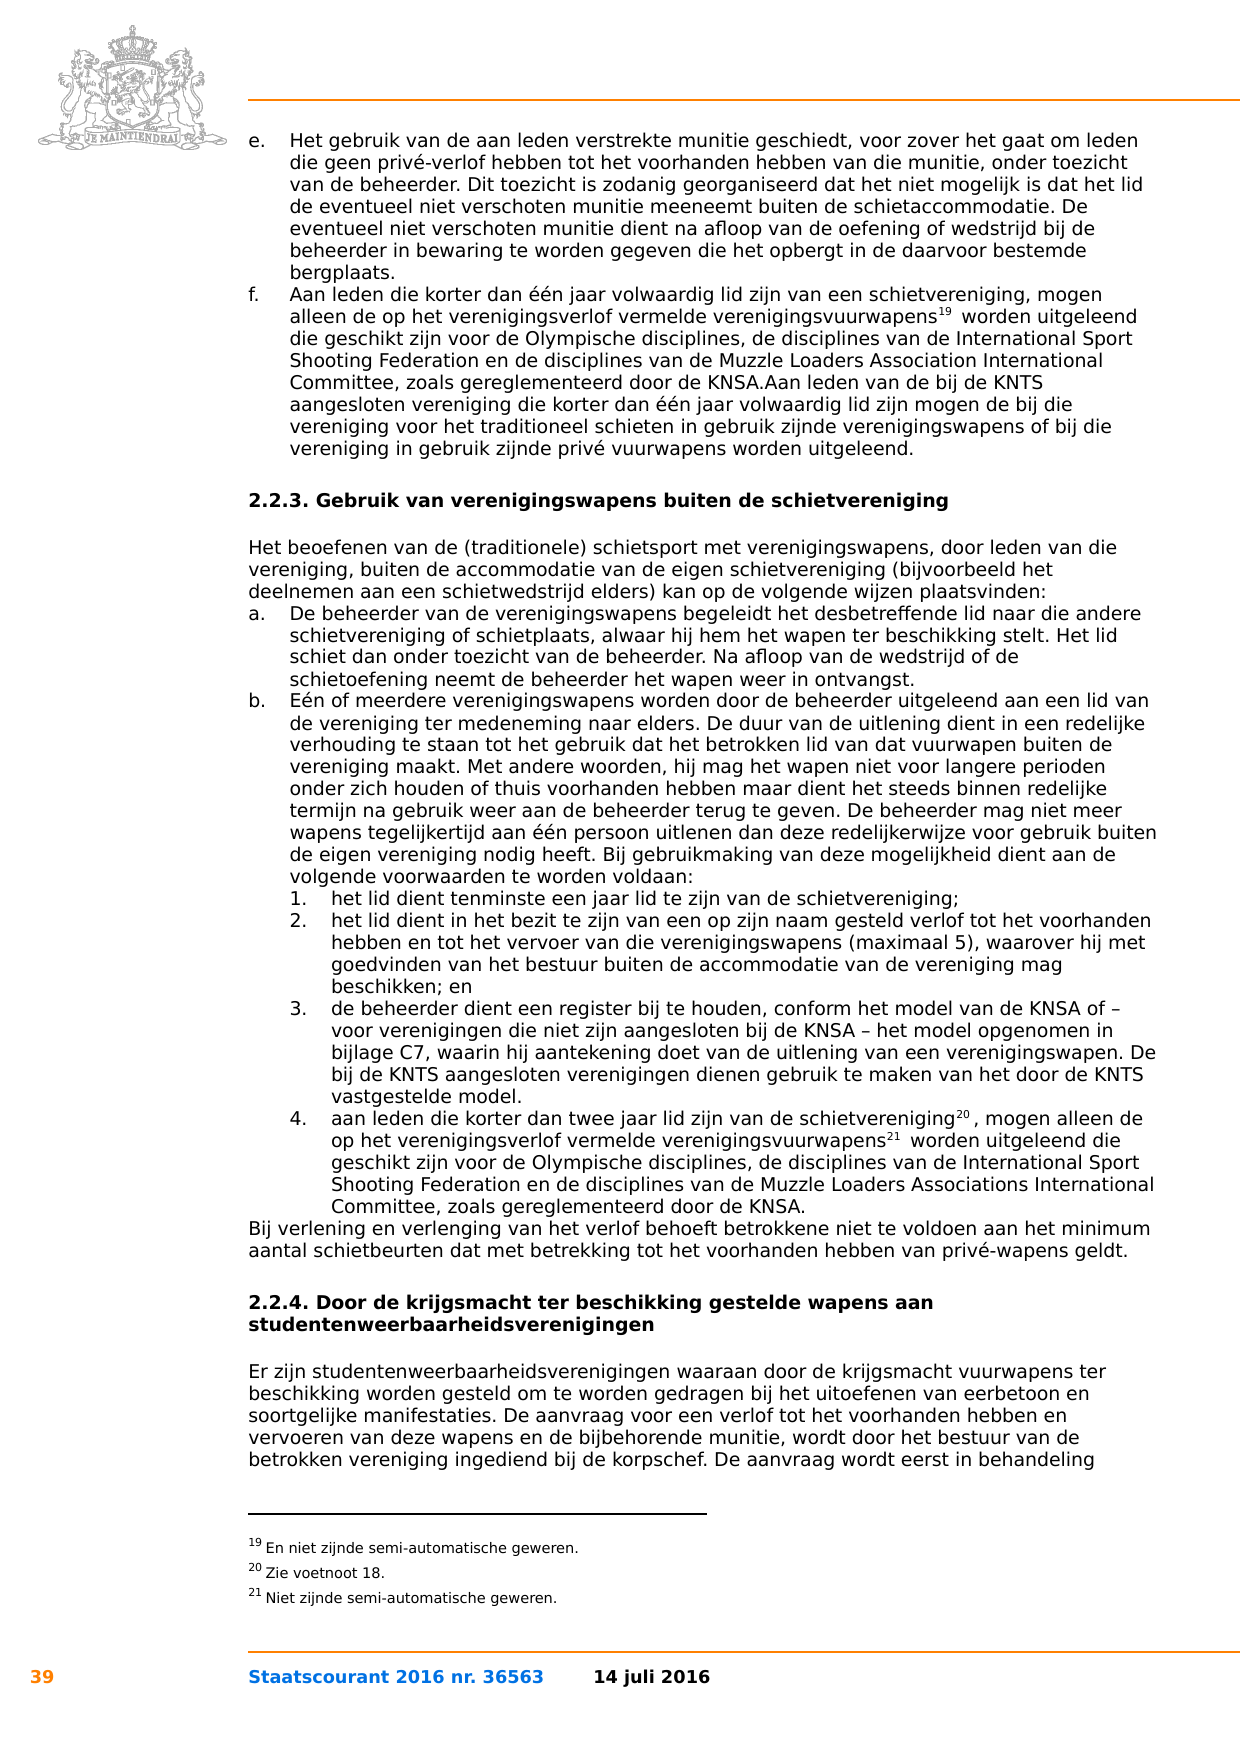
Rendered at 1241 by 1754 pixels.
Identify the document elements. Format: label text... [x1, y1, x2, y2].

subtitle 2.2.3. Gebruik van verenigingswapens buiten de schietvereniging [248, 489, 1163, 512]
text En niet zijnde semi-automatische geweren. [248, 1536, 1163, 1558]
text 1. het lid dient tenminste een jaar lid te zijn van de schietvereniging; [289, 888, 1163, 910]
subtitle 2.2.4. Door de krijgsmacht ter beschikking gestelde wapens aan studentenweerbaarheidsverenigingen [248, 1292, 1163, 1336]
text 4. aan leden die korter dan twee jaar lid zijn van de schietvereniging, mogen alleen de op het verenigingsverlof vermelde verenigingsvuurwapens worden uitgeleend die geschikt zijn voor de Olympische disciplines, de disciplines van de International Sport Shooting Federation en de disciplines van de Muzzle Loaders Associations International Committee, zoals gereglementeerd door de KNSA. [289, 1108, 1163, 1218]
text e. Het gebruik van de aan leden verstrekte munitie geschiedt, voor zover het gaat om leden die geen privé-verlof hebben tot het voorhanden hebben van die munitie, onder toezicht van de beheerder. Dit toezicht is zodanig georganiseerd dat het niet mogelijk is dat het lid de eventueel niet verschoten munitie meeneemt buiten de schietaccommodatie. De eventueel niet verschoten munitie dient na afloop van de oefening of wedstrijd bij de beheerder in bewaring te worden gegeven die het opbergt in de daarvoor bestemde bergplaats. [248, 130, 1163, 284]
text f. Aan leden die korter dan één jaar volwaardig lid zijn van een schietvereniging, mogen alleen de op het verenigingsverlof vermelde verenigingsvuurwapens worden uitgeleend die geschikt zijn voor de Olympische disciplines, de disciplines van de International Sport Shooting Federation en de disciplines van de Muzzle Loaders Association International Committee, zoals gereglementeerd door de KNSA.Aan leden van de bij de KNTS aangesloten vereniging die korter dan één jaar volwaardig lid zijn mogen de bij die vereniging voor het traditioneel schieten in gebruik zijnde verenigingswapens of bij die vereniging in gebruik zijnde privé vuurwapens worden uitgeleend. [248, 284, 1163, 459]
text a. De beheerder van de verenigingswapens begeleidt het desbetreffende lid naar die andere schietvereniging of schietplaats, alwaar hij hem het wapen ter beschikking stelt. Het lid schiet dan onder toezicht van de beheerder. Na afloop van de wedstrijd of de schietoefening neemt de beheerder het wapen weer in ontvangst. [248, 602, 1163, 690]
text Het beoefenen van de (traditionele) schietsport met verenigingswapens, door leden van die vereniging, buiten de accommodatie van de eigen schietvereniging (bijvoorbeeld het deelnemen aan een schietwedstrijd elders) kan op de volgende wijzen plaatsvinden: [248, 537, 1163, 602]
text 3. de beheerder dient een register bij te houden, conform het model van de KNSA of – voor verenigingen die niet zijn aangesloten bij de KNSA – het model opgenomen in bijlage C7, waarin hij aantekening doet van de uitlening van een verenigingswapen. De bij de KNTS aangesloten verenigingen dienen gebruik te maken van het door de KNTS vastgestelde model. [289, 998, 1163, 1108]
text Zie voetnoot 18. [248, 1561, 1163, 1583]
text 2. het lid dient in het bezit te zijn van een op zijn naam gesteld verlof tot het voorhanden hebben en tot het vervoer van die verenigingswapens (maximaal 5), waarover hij met goedvinden van het bestuur buiten de accommodatie van de vereniging mag beschikken; en [289, 910, 1163, 998]
picture [38, 25, 227, 150]
text Niet zijnde semi-automatische geweren. [248, 1586, 1163, 1608]
text Er zijn studentenweerbaarheidsverenigingen waaraan door de krijgsmacht vuurwapens ter beschikking worden gesteld om te worden gedragen bij het uitoefenen van eerbetoon en soortgelijke manifestaties. De aanvraag voor een verlof tot het voorhanden hebben en vervoeren van deze wapens en de bijbehorende munitie, wordt door het bestuur van de betrokken vereniging ingediend bij de korpschef. De aanvraag wordt eerst in behandeling [248, 1361, 1163, 1471]
text Bij verlening en verlenging van het verlof behoeft betrokkene niet te voldoen aan het minimum aantal schietbeurten dat met betrekking tot het voorhanden hebben van privé-wapens geldt. [248, 1218, 1163, 1262]
text b. Eén of meerdere verenigingswapens worden door de beheerder uitgeleend aan een lid van de vereniging ter medeneming naar elders. De duur van de uitlening dient in een redelijke verhouding te staan tot het gebruik dat het betrokken lid van dat vuurwapen buiten de vereniging maakt. Met andere woorden, hij mag het wapen niet voor langere perioden onder zich houden of thuis voorhanden hebben maar dient het steeds binnen redelijke termijn na gebruik weer aan de beheerder terug te geven. De beheerder mag niet meer wapens tegelijkertijd aan één persoon uitlenen dan deze redelijkerwijze voor gebruik buiten de eigen vereniging nodig heeft. Bij gebruikmaking van deze mogelijkheid dient aan de volgende voorwaarden te worden voldaan: [248, 690, 1163, 888]
